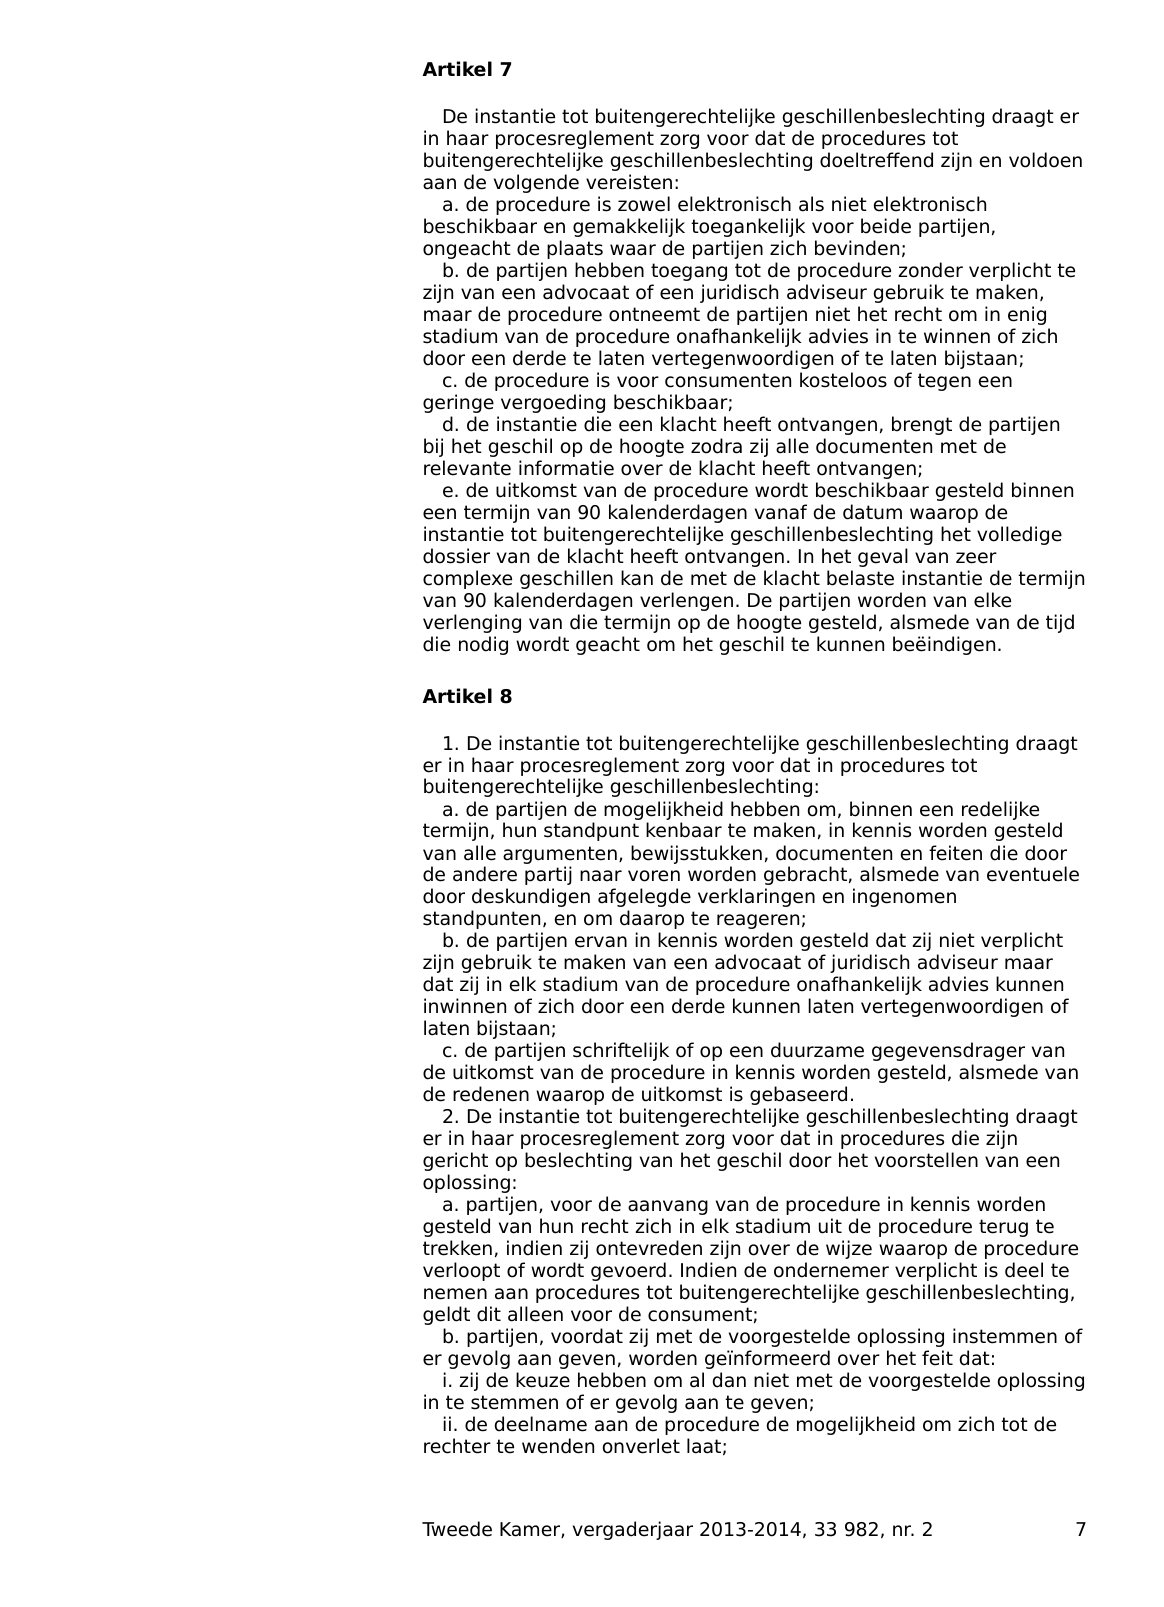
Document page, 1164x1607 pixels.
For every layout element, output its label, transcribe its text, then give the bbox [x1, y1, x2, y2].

text De instantie tot buitengerechtelijke geschillenbeslechting draagt er in haar procesreglement zorg voor dat de procedures tot buitengerechtelijke geschillenbeslechting doeltreffend zijn en voldoen aan de volgende vereisten: [422, 106, 1087, 194]
text b. de partijen ervan in kennis worden gesteld dat zij niet verplicht zijn gebruik te maken van een advocaat of juridisch adviseur maar dat zij in elk stadium van de procedure onafhankelijk advies kunnen inwinnen of zich door een derde kunnen laten vertegenwoordigen of laten bijstaan; [422, 930, 1087, 1040]
text c. de procedure is voor consumenten kosteloos of tegen een geringe vergoeding beschikbaar; [422, 370, 1087, 414]
subtitle Artikel 8 [422, 686, 1087, 707]
text 2. De instantie tot buitengerechtelijke geschillenbeslechting draagt er in haar procesreglement zorg voor dat in procedures die zijn gericht op beslechting van het geschil door het voorstellen van een oplossing: [422, 1106, 1087, 1194]
text a. partijen, voor de aanvang van de procedure in kennis worden gesteld van hun recht zich in elk stadium uit de procedure terug te trekken, indien zij ontevreden zijn over de wijze waarop de procedure verloopt of wordt gevoerd. Indien de ondernemer verplicht is deel te nemen aan procedures tot buitengerechtelijke geschillenbeslechting, geldt dit alleen voor de consument; [422, 1194, 1087, 1326]
text b. de partijen hebben toegang tot de procedure zonder verplicht te zijn van een advocaat of een juridisch adviseur gebruik te maken, maar de procedure ontneemt de partijen niet het recht om in enig stadium van de procedure onafhankelijk advies in te winnen of zich door een derde te laten vertegenwoordigen of te laten bijstaan; [422, 260, 1087, 370]
text a. de procedure is zowel elektronisch als niet elektronisch beschikbaar en gemakkelijk toegankelijk voor beide partijen, ongeacht de plaats waar de partijen zich bevinden; [422, 194, 1087, 260]
text a. de partijen de mogelijkheid hebben om, binnen een redelijke termijn, hun standpunt kenbaar te maken, in kennis worden gesteld van alle argumenten, bewijsstukken, documenten en feiten die door de andere partij naar voren worden gebracht, alsmede van eventuele door deskundigen afgelegde verklaringen en ingenomen standpunten, en om daarop te reageren; [422, 798, 1087, 930]
text 1. De instantie tot buitengerechtelijke geschillenbeslechting draagt er in haar procesreglement zorg voor dat in procedures tot buitengerechtelijke geschillenbeslechting: [422, 732, 1087, 798]
text i. zij de keuze hebben om al dan niet met de voorgestelde oplossing in te stemmen of er gevolg aan te geven; [422, 1370, 1087, 1414]
text b. partijen, voordat zij met de voorgestelde oplossing instemmen of er gevolg aan geven, worden geïnformeerd over het feit dat: [422, 1326, 1087, 1370]
text d. de instantie die een klacht heeft ontvangen, brengt de partijen bij het geschil op de hoogte zodra zij alle documenten met de relevante informatie over de klacht heeft ontvangen; [422, 414, 1087, 480]
subtitle Artikel 7 [422, 59, 1087, 81]
text e. de uitkomst van de procedure wordt beschikbaar gesteld binnen een termijn van 90 kalenderdagen vanaf de datum waarop de instantie tot buitengerechtelijke geschillenbeslechting het volledige dossier van de klacht heeft ontvangen. In het geval van zeer complexe geschillen kan de met de klacht belaste instantie de termijn van 90 kalenderdagen verlengen. De partijen worden van elke verlenging van die termijn op de hoogte gesteld, alsmede van de tijd die nodig wordt geacht om het geschil te kunnen beëindigen. [422, 480, 1087, 656]
text ii. de deelname aan de procedure de mogelijkheid om zich tot de rechter te wenden onverlet laat; [422, 1414, 1087, 1458]
text c. de partijen schriftelijk of op een duurzame gegevensdrager van de uitkomst van de procedure in kennis worden gesteld, alsmede van de redenen waarop de uitkomst is gebaseerd. [422, 1040, 1087, 1106]
